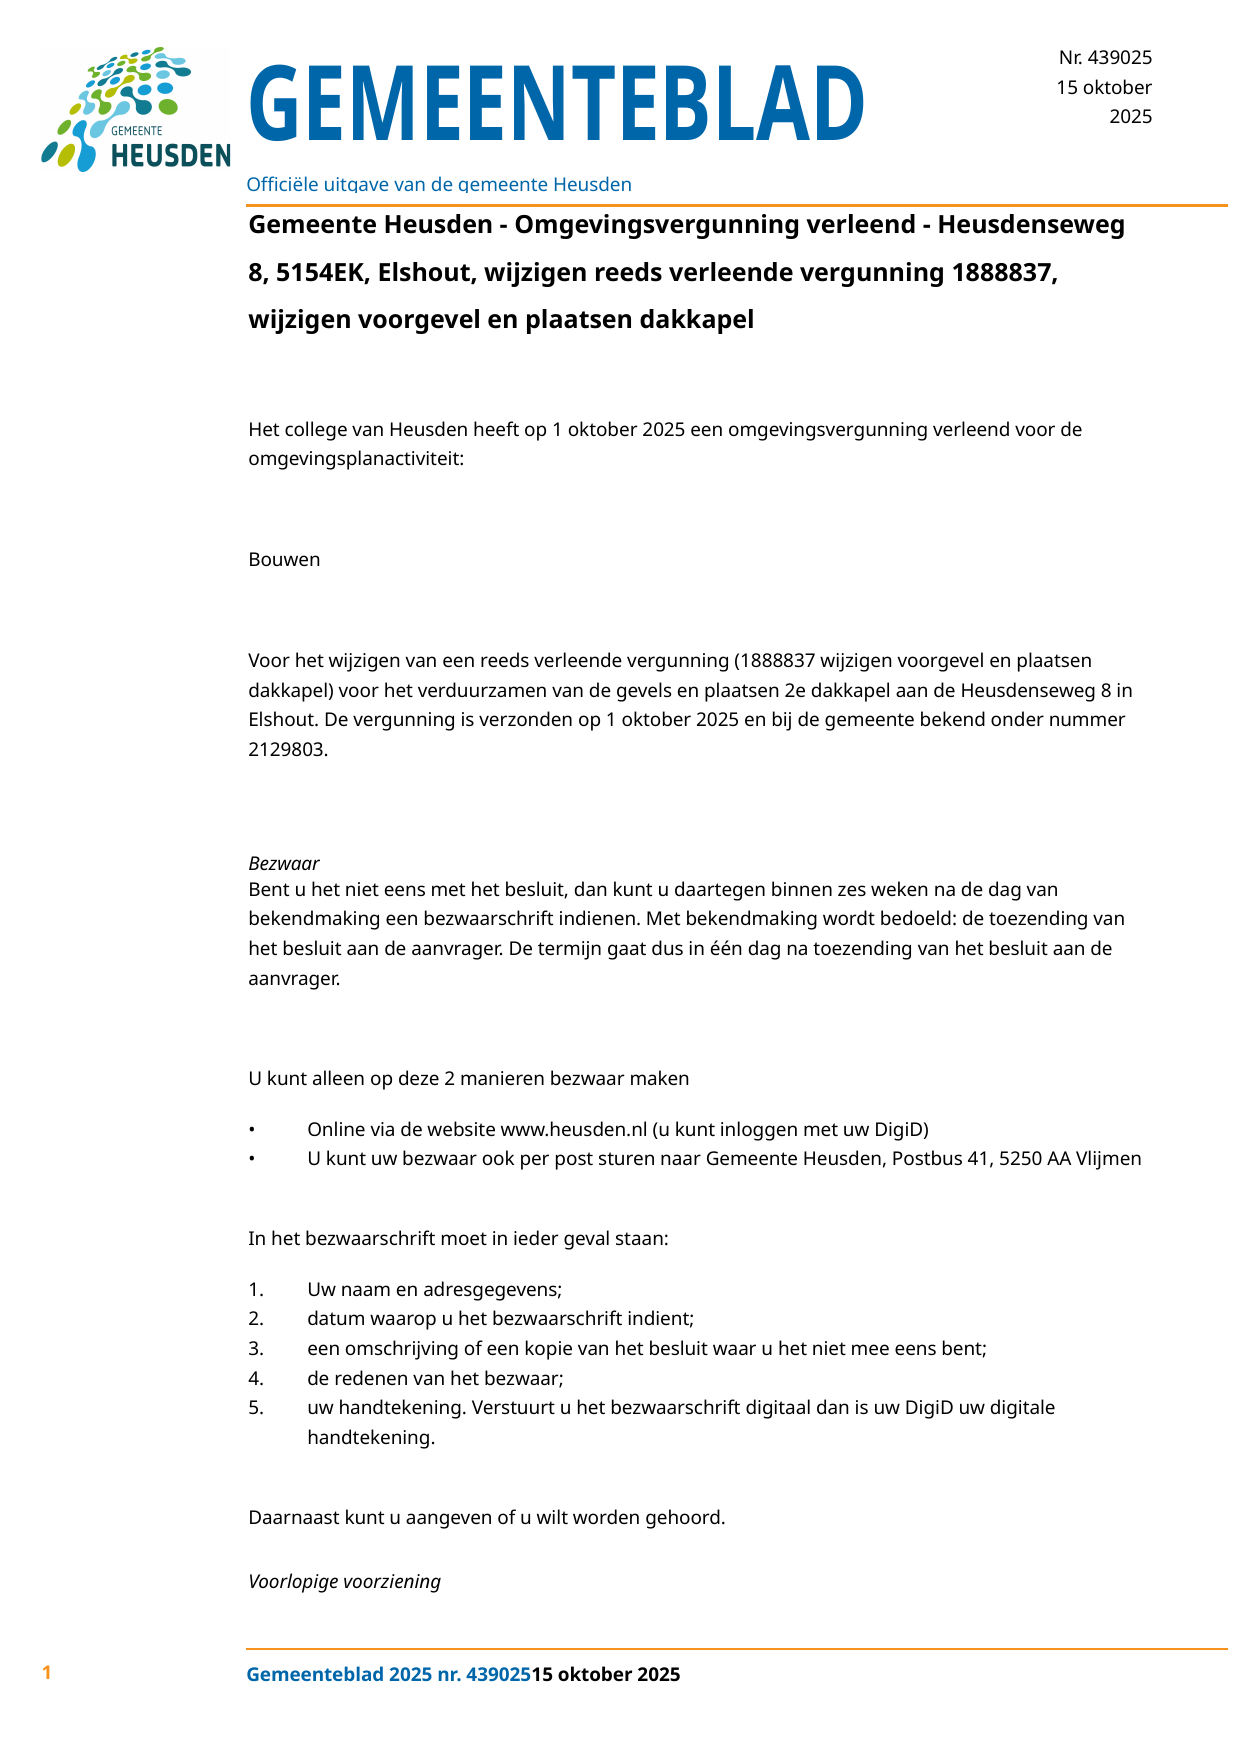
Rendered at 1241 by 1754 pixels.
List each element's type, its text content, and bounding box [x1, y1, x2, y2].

list de redenen van het bezwaar; [248, 1365, 1152, 1391]
list datum waarop u het bezwaarschrift indient; [248, 1306, 1152, 1331]
text Gemeente Heusden - Omgevingsvergunning verleend - Heusdenseweg 8, 5154EK, Elshout, wijzigen reeds verleende vergunning 1888837, wijzigen voorgevel en plaatsen dakkapel [248, 207, 1152, 336]
picture [41, 47, 231, 172]
list Online via de website www.heusden.nl (u kunt inloggen met uw DigiD) [248, 1116, 1152, 1142]
text Bent u het niet eens met het besluit, dan kunt u daartegen binnen zes weken na de dag van bekendmaking een bezwaarschrift indienen. Met bekendmaking wordt bedoeld: de toezending van het besluit aan de aanvrager. De termijn gaat dus in één dag na toezending van het besluit aan de aanvrager. [248, 876, 1152, 991]
list uw handtekening. Verstuurt u het bezwaarschrift digitaal dan is uw DigiD uw digitale handtekening. [248, 1394, 1152, 1450]
text Voor het wijzigen van een reeds verleende vergunning (1888837 wijzigen voorgevel en plaatsen dakkapel) voor het verduurzamen van de gevels en plaatsen 2e dakkapel aan de Heusdenseweg 8 in Elshout. De vergunning is verzonden op 1 oktober 2025 en bij de gemeente bekend onder nummer 2129803. [248, 647, 1152, 762]
list Uw naam en adresgegevens; [248, 1276, 1152, 1302]
list U kunt uw bezwaar ook per post sturen naar Gemeente Heusden, Postbus 41, 5250 AA Vlijmen [248, 1146, 1152, 1171]
text In het bezwaarschrift moet in ieder geval staan: [248, 1226, 1152, 1251]
text Bouwen [248, 546, 1152, 572]
text Het college van Heusden heeft op 1 oktober 2025 een omgevingsvergunning verleend voor de omgevingsplanactiviteit: [248, 416, 1152, 471]
text Bezwaar [248, 850, 1152, 876]
list een omschrijving of een kopie van het besluit waar u het niet mee eens bent; [248, 1335, 1152, 1361]
text Daarnaast kunt u aangeven of u wilt worden gehoord. [248, 1504, 1152, 1530]
text U kunt alleen op deze 2 manieren bezwaar maken [248, 1066, 1152, 1091]
text Voorlopige voorziening [248, 1568, 1152, 1594]
